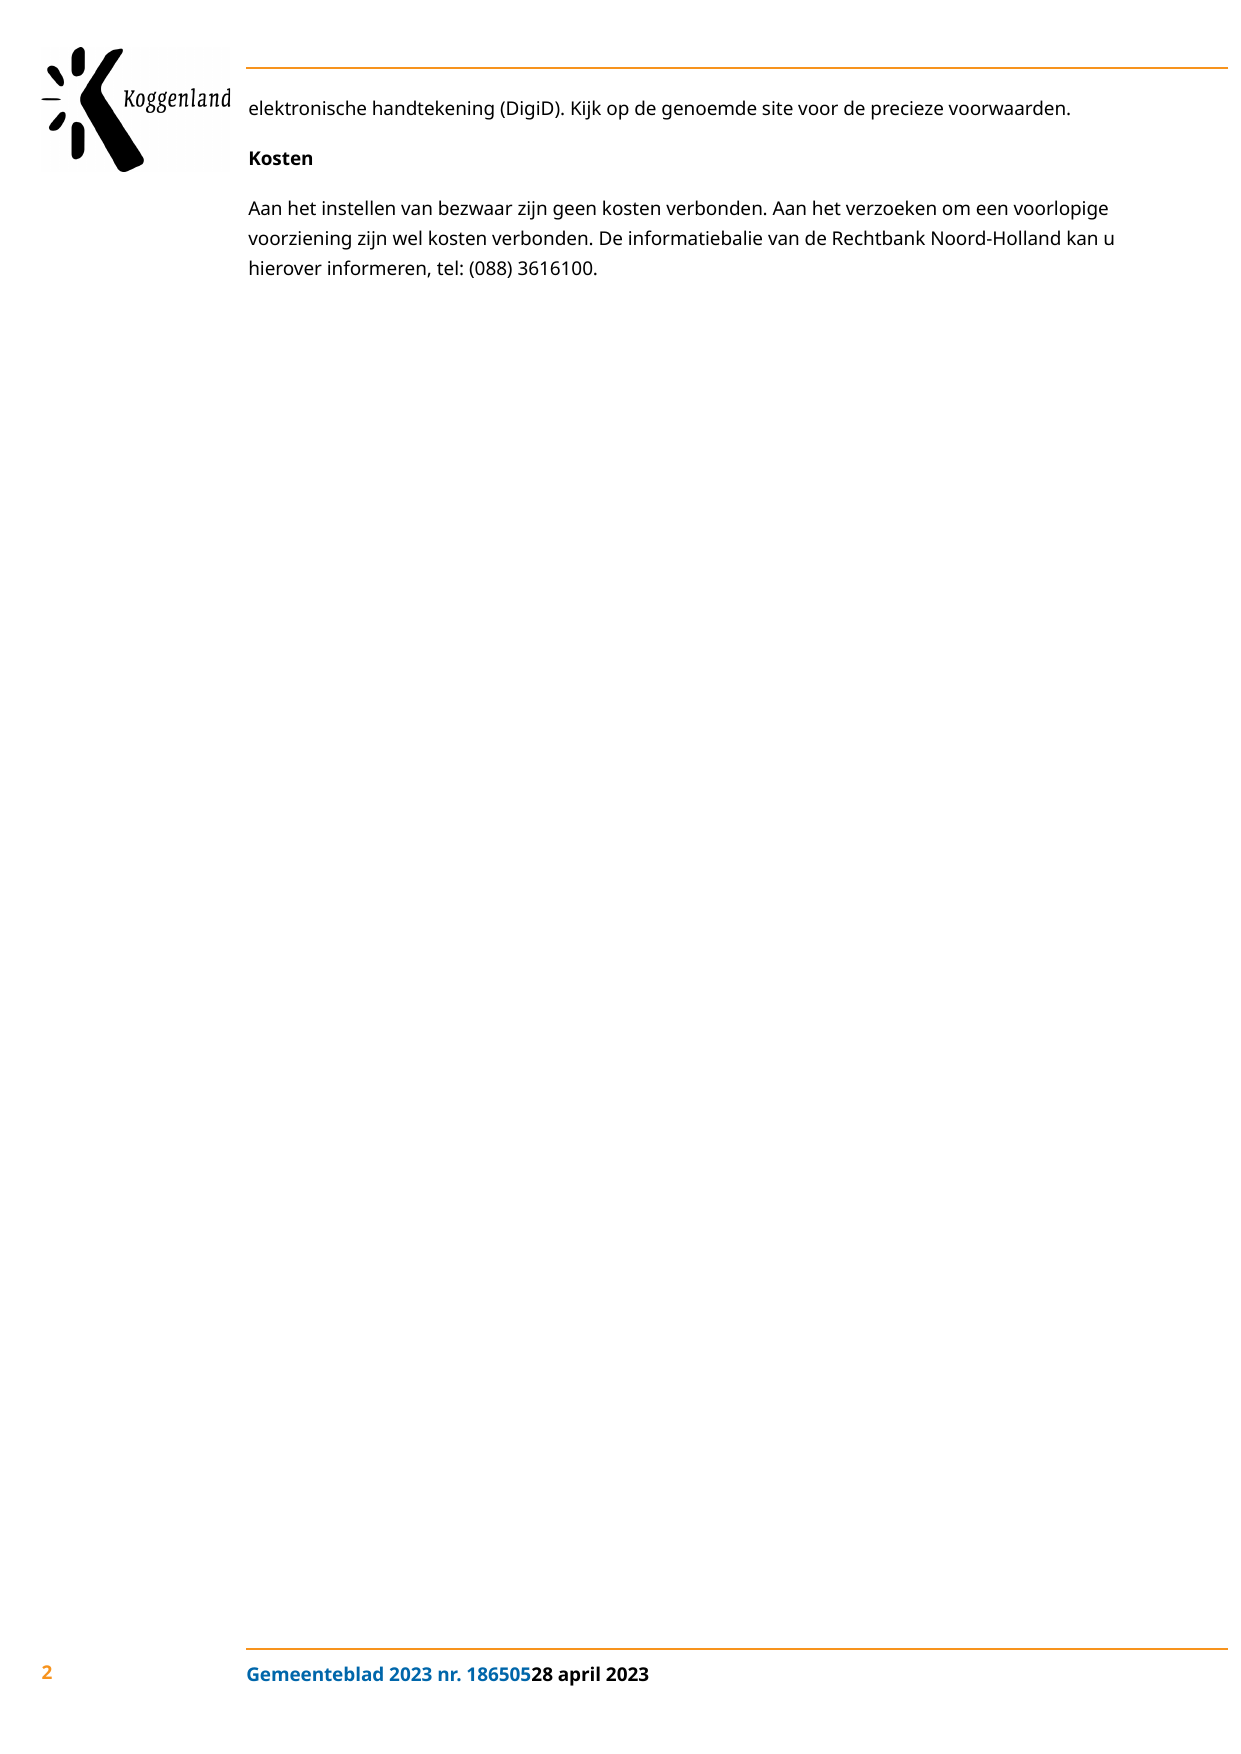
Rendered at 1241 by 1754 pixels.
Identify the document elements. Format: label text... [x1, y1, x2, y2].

text Aan het instellen van bezwaar zijn geen kosten verbonden. Aan het verzoeken om een voorlopige voorziening zijn wel kosten verbonden. De informatiebalie van de Rechtbank Noord-Holland kan u hierover informeren, tel: (088) 3616100. [248, 196, 1152, 281]
picture [41, 47, 231, 172]
text Kosten [248, 145, 1152, 171]
text elektronische handtekening (DigiD). Kijk op de genoemde site voor de precieze voorwaarden. [248, 95, 1152, 121]
